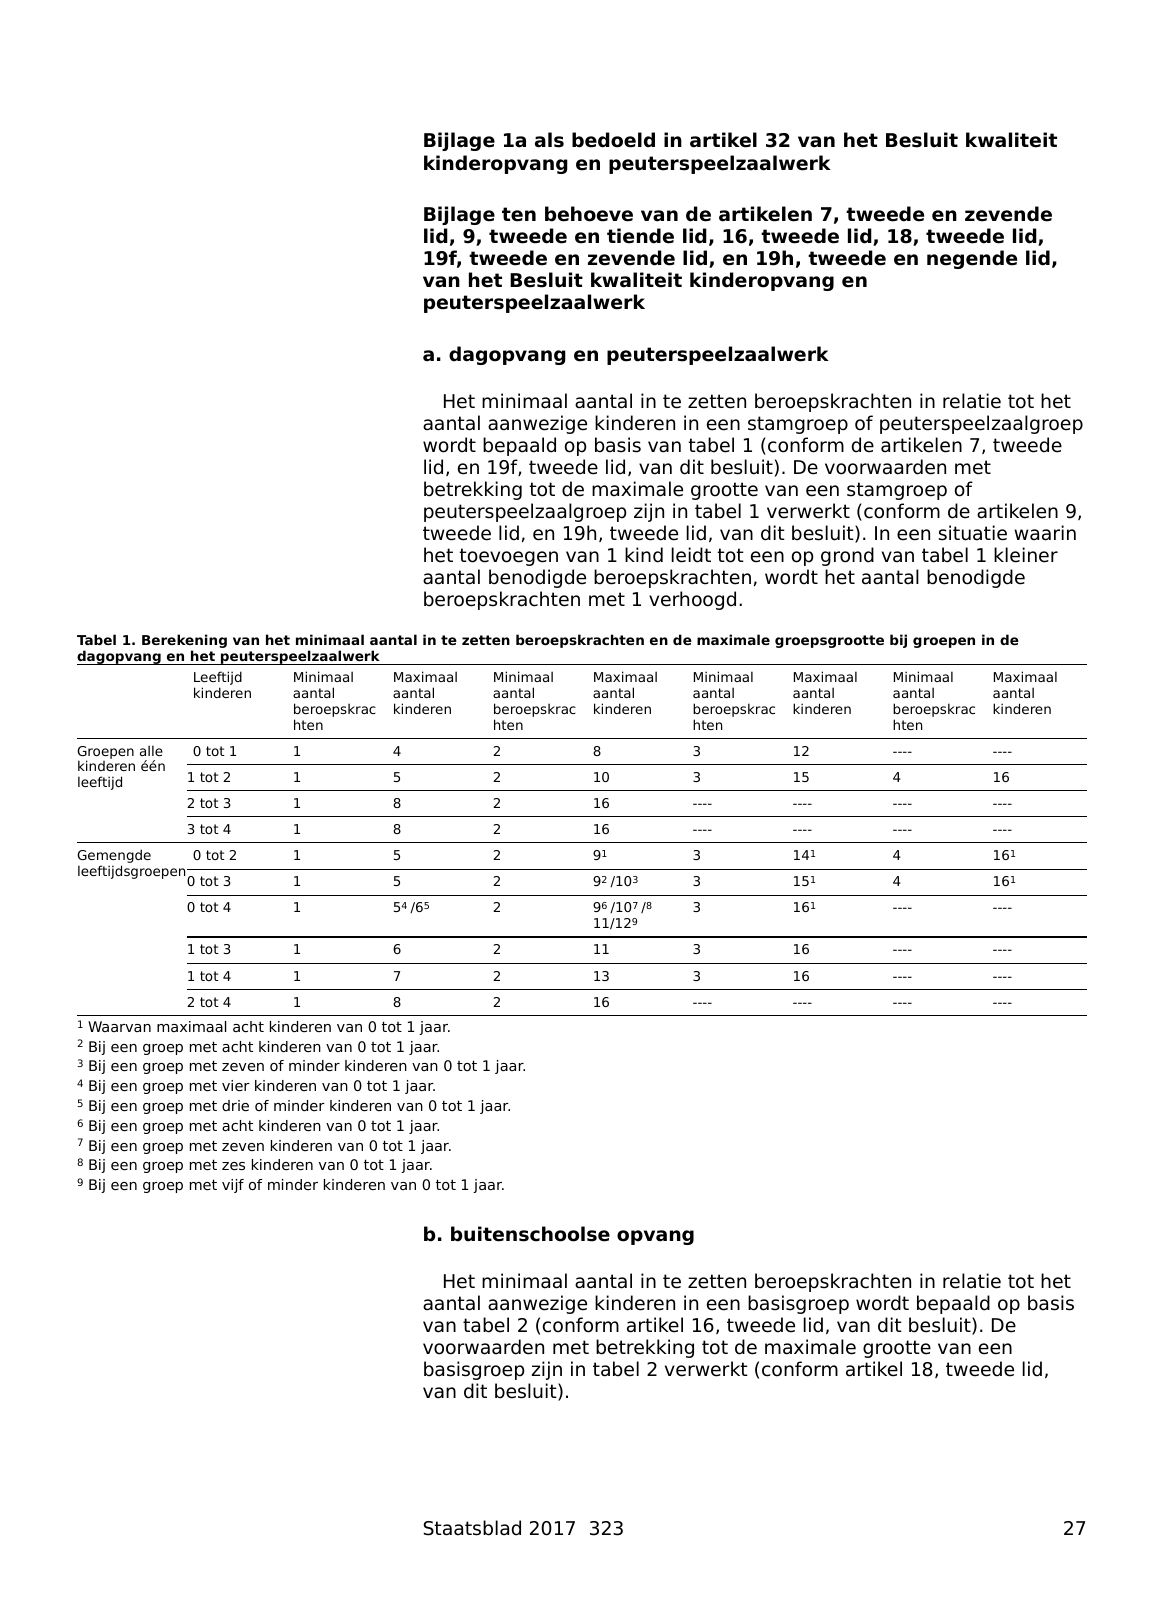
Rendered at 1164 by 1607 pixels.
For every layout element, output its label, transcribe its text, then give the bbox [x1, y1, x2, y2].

table_cell ---- [787, 817, 887, 842]
table_cell 0 tot 3 [187, 870, 287, 894]
table_cell Minimaal aantal beroepskrachten [487, 665, 587, 738]
subtitle b. buitenschoolse opvang [422, 1224, 1087, 1246]
subtitle Bijlage 1a als bedoeld in artikel 32 van het Besluit kwaliteit kinderopvang en peuterspeelzaalwerk [422, 130, 1087, 174]
table_cell 2 [487, 870, 587, 894]
table_cell ---- [887, 817, 987, 842]
table_cell ---- [887, 964, 987, 989]
table_cell 1 [287, 964, 387, 989]
table_cell 3 [687, 896, 787, 936]
table_cell 1 [287, 791, 387, 816]
table_cell 151 [787, 870, 887, 894]
subtitle a. dagopvang en peuterspeelzaalwerk [422, 344, 1087, 366]
table_cell 2 [487, 896, 587, 936]
table_cell 1 [287, 896, 387, 936]
table_cell 1 Waarvan maximaal acht kinderen van 0 tot 1 jaar. 2 Bij een groep met acht kinderen van 0 tot 1 jaar. 3 Bij een groep met zeven of minder kinderen van 0 tot 1 jaar. 4 Bij een groep met vier kinderen van 0 tot 1 jaar. 5 Bij een groep met drie of minder kinderen van 0 tot 1 jaar. 6 Bij een groep met acht kinderen van 0 tot 1 jaar. 7 Bij een groep met zeven kinderen van 0 tot 1 jaar. 8 Bij een groep met zes kinderen van 0 tot 1 jaar. 9 Bij een groep met vijf of minder kinderen van 0 tot 1 jaar. [77, 1016, 1087, 1194]
table_cell 4 [887, 765, 987, 790]
table_cell 92/103 [587, 870, 687, 894]
table_cell ---- [687, 817, 787, 842]
table_cell 13 [587, 964, 687, 989]
table_cell 8 [587, 739, 687, 764]
table_cell ---- [787, 791, 887, 816]
table_cell 16 [587, 817, 687, 842]
table_cell 16 [587, 990, 687, 1015]
table_cell ---- [687, 990, 787, 1015]
table_cell Maximaal aantal kinderen [787, 665, 887, 738]
table_cell 1 [287, 817, 387, 842]
text Het minimaal aantal in te zetten beroepskrachten in relatie tot het aantal aanwezige kinderen in een basisgroep wordt bepaald op basis van tabel 2 (conform artikel 16, tweede lid, van dit besluit). De voorwaarden met betrekking tot de maximale grootte van een basisgroep zijn in tabel 2 verwerkt (conform artikel 18, tweede lid, van dit besluit). [422, 1271, 1087, 1403]
table_cell 0 tot 2 [187, 843, 287, 868]
table_cell 1 [287, 843, 387, 868]
table_cell Gemengde leeftijdsgroepen [77, 843, 187, 1015]
table_cell 12 [787, 739, 887, 764]
table_cell 161 [987, 843, 1087, 868]
table_cell Leeftijd kinderen [187, 665, 287, 738]
table_cell 2 [487, 938, 587, 963]
table_cell 2 tot 3 [187, 791, 287, 816]
table_cell 3 [687, 964, 787, 989]
table_cell 2 [487, 817, 587, 842]
table_cell 2 [487, 739, 587, 764]
table_cell 4 [387, 739, 487, 764]
table_cell 15 [787, 765, 887, 790]
table_cell 4 [887, 843, 987, 868]
table_cell 16 [987, 765, 1087, 790]
table_cell 16 [587, 791, 687, 816]
table_cell 1 [287, 938, 387, 963]
table_cell Groepen alle kinderen één leeftijd [77, 739, 187, 842]
table_cell Maximaal aantal kinderen [387, 665, 487, 738]
table_cell ---- [787, 990, 887, 1015]
table_cell 10 [587, 765, 687, 790]
table_cell 2 [487, 791, 587, 816]
table_cell ---- [887, 739, 987, 764]
table_cell 11 [587, 938, 687, 963]
table_cell Maximaal aantal kinderen [987, 665, 1087, 738]
table_cell 16 [787, 938, 887, 963]
table_cell 141 [787, 843, 887, 868]
table_cell ---- [987, 990, 1087, 1015]
table_cell 161 [987, 870, 1087, 894]
subtitle Bijlage ten behoeve van de artikelen 7, tweede en zevende lid, 9, tweede en tiende lid, 16, tweede lid, 18, tweede lid, 19f, tweede en zevende lid, en 19h, tweede en negende lid, van het Besluit kwaliteit kinderopvang en peuterspeelzaalwerk [422, 204, 1087, 314]
table_cell 2 tot 4 [187, 990, 287, 1015]
table_cell [77, 665, 187, 738]
table_cell 2 [487, 990, 587, 1015]
table_cell 1 tot 3 [187, 938, 287, 963]
table_cell ---- [987, 896, 1087, 936]
table_cell ---- [887, 990, 987, 1015]
table_cell ---- [987, 791, 1087, 816]
table_cell 7 [387, 964, 487, 989]
table_cell 6 [387, 938, 487, 963]
table_cell 1 [287, 870, 387, 894]
table_cell 1 [287, 765, 387, 790]
table_cell 8 [387, 990, 487, 1015]
table_cell 5 [387, 870, 487, 894]
table_cell 54/65 [387, 896, 487, 936]
table_header Tabel 1. Berekening van het minimaal aantal in te zetten beroepskrachten en de maximale groepsgrootte bij groepen in de dagopvang en het peuterspeelzaalwerk [77, 633, 1087, 664]
table_cell 3 tot 4 [187, 817, 287, 842]
table_cell 2 [487, 964, 587, 989]
table_cell Minimaal aantal beroepskrachten [687, 665, 787, 738]
table_cell 1 [287, 990, 387, 1015]
table_cell ---- [887, 938, 987, 963]
table_cell 1 [287, 739, 387, 764]
table_cell ---- [987, 817, 1087, 842]
table_cell ---- [687, 791, 787, 816]
table_cell 4 [887, 870, 987, 894]
table_cell 0 tot 4 [187, 896, 287, 936]
text Het minimaal aantal in te zetten beroepskrachten in relatie tot het aantal aanwezige kinderen in een stamgroep of peuterspeelzaalgroep wordt bepaald op basis van tabel 1 (conform de artikelen 7, tweede lid, en 19f, tweede lid, van dit besluit). De voorwaarden met betrekking tot de maximale grootte van een stamgroep of peuterspeelzaalgroep zijn in tabel 1 verwerkt (conform de artikelen 9, tweede lid, en 19h, tweede lid, van dit besluit). In een situatie waarin het toevoegen van 1 kind leidt tot een op grond van tabel 1 kleiner aantal benodigde beroepskrachten, wordt het aantal benodigde beroepskrachten met 1 verhoogd. [422, 391, 1087, 611]
table_cell Minimaal aantal beroepskrachten [287, 665, 387, 738]
table_cell 3 [687, 938, 787, 963]
table_cell 1 tot 2 [187, 765, 287, 790]
table_cell ---- [987, 739, 1087, 764]
table_cell 16 [787, 964, 887, 989]
table_cell 2 [487, 843, 587, 868]
table_cell 5 [387, 843, 487, 868]
table_cell ---- [987, 938, 1087, 963]
table_cell Minimaal aantal beroepskrachten [887, 665, 987, 738]
table_cell 3 [687, 870, 787, 894]
table_cell ---- [887, 791, 987, 816]
table_cell 1 tot 4 [187, 964, 287, 989]
table_cell ---- [987, 964, 1087, 989]
table_cell 91 [587, 843, 687, 868]
table_cell 161 [787, 896, 887, 936]
table_cell 0 tot 1 [187, 739, 287, 764]
table_cell 96/107/8 11/129 [587, 896, 687, 936]
table_cell 8 [387, 817, 487, 842]
table_cell 3 [687, 843, 787, 868]
table_cell ---- [887, 896, 987, 936]
table_cell 3 [687, 765, 787, 790]
table_cell 2 [487, 765, 587, 790]
table_cell 5 [387, 765, 487, 790]
table_cell 3 [687, 739, 787, 764]
table_cell Maximaal aantal kinderen [587, 665, 687, 738]
table_cell 8 [387, 791, 487, 816]
